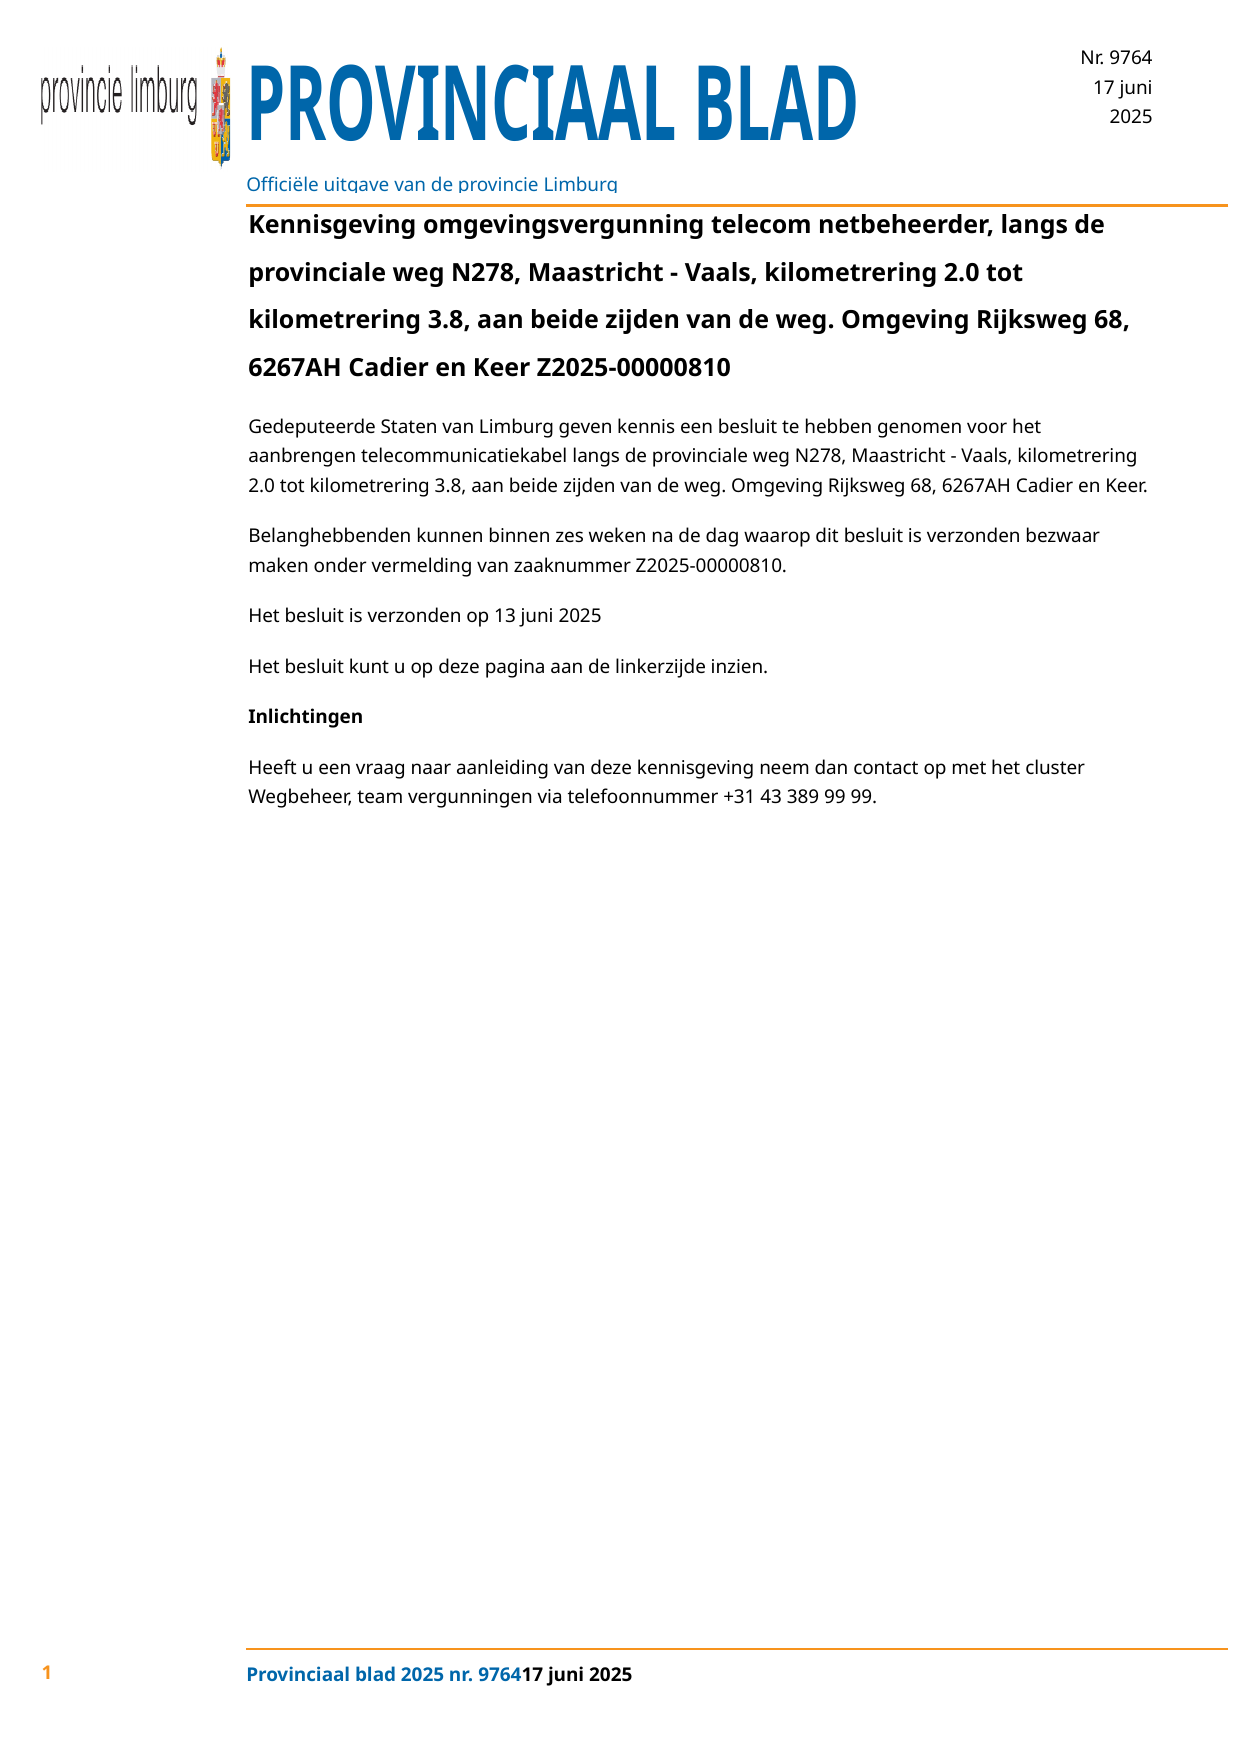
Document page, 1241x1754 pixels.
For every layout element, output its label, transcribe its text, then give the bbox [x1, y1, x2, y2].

text Het besluit kunt u op deze pagina aan de linkerzijde inzien. [248, 653, 1152, 679]
text Gedeputeerde Staten van Limburg geven kennis een besluit te hebben genomen voor het aanbrengen telecommunicatiekabel langs de provinciale weg N278, Maastricht - Vaals, kilometrering 2.0 tot kilometrering 3.8, aan beide zijden van de weg. Omgeving Rijksweg 68, 6267AH Cadier en Keer. [248, 413, 1152, 498]
text Kennisgeving omgevingsvergunning telecom netbeheerder, langs de provinciale weg N278, Maastricht - Vaals, kilometrering 2.0 tot kilometrering 3.8, aan beide zijden van de weg. Omgeving Rijksweg 68, 6267AH Cadier en Keer Z2025-00000810 [248, 207, 1152, 384]
text Belanghebbenden kunnen binnen zes weken na de dag waarop dit besluit is verzonden bezwaar maken onder vermelding van zaaknummer Z2025-00000810. [248, 523, 1152, 578]
text Inlichtingen [248, 703, 1152, 729]
picture [41, 47, 231, 172]
text Het besluit is verzonden op 13 juni 2025 [248, 603, 1152, 628]
text Heeft u een vraag naar aanleiding van deze kennisgeving neem dan contact op met het cluster Wegbeheer, team vergunningen via telefoonnummer +31 43 389 99 99. [248, 754, 1152, 809]
